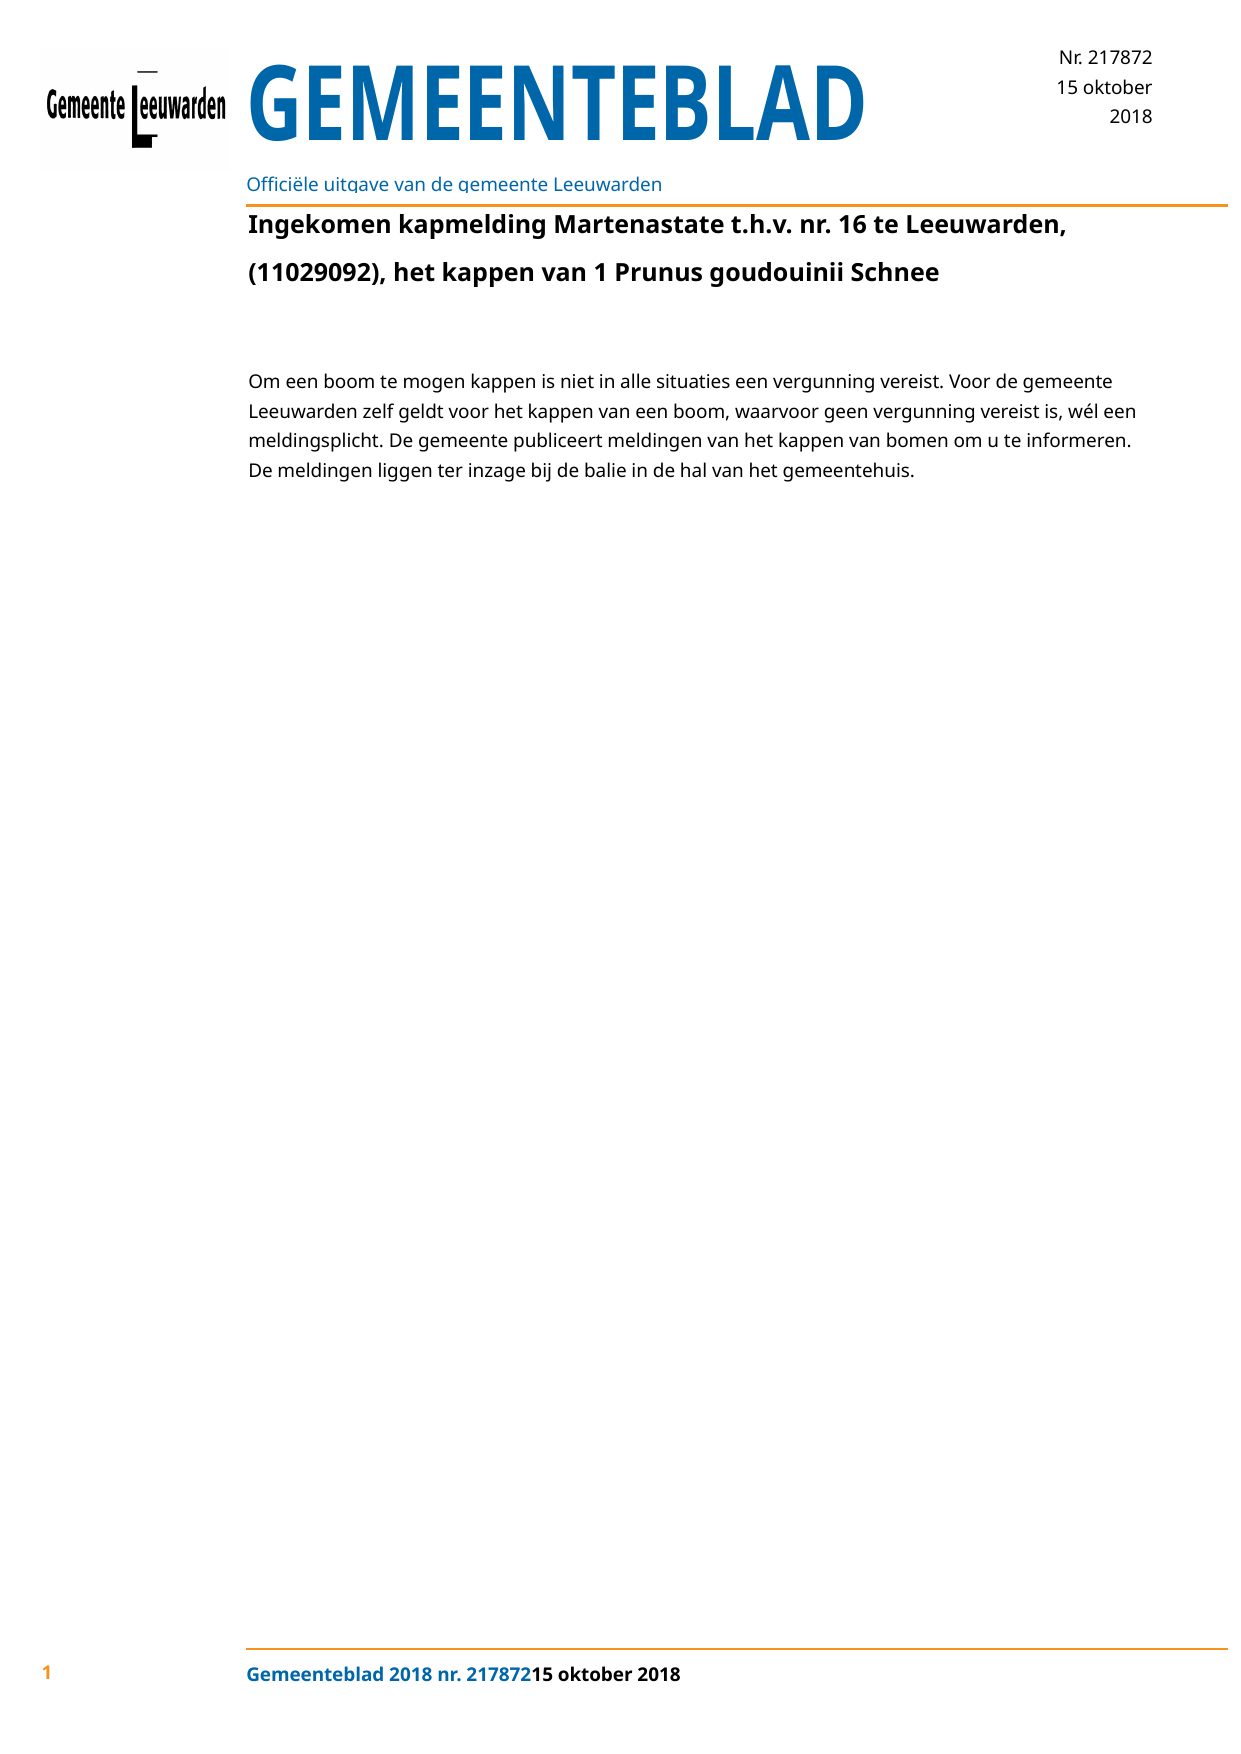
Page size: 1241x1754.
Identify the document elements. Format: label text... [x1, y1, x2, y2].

picture [41, 47, 231, 172]
text Ingekomen kapmelding Martenastate t.h.v. nr. 16 te Leeuwarden, (11029092), het kappen van 1 Prunus goudouinii Schnee [248, 207, 1152, 288]
text Om een boom te mogen kappen is niet in alle situaties een vergunning vereist. Voor de gemeente Leeuwarden zelf geldt voor het kappen van een boom, waarvoor geen vergunning vereist is, wél een meldingsplicht. De gemeente publiceert meldingen van het kappen van bomen om u te informeren. De meldingen liggen ter inzage bij de balie in de hal van het gemeentehuis. [248, 368, 1152, 483]
